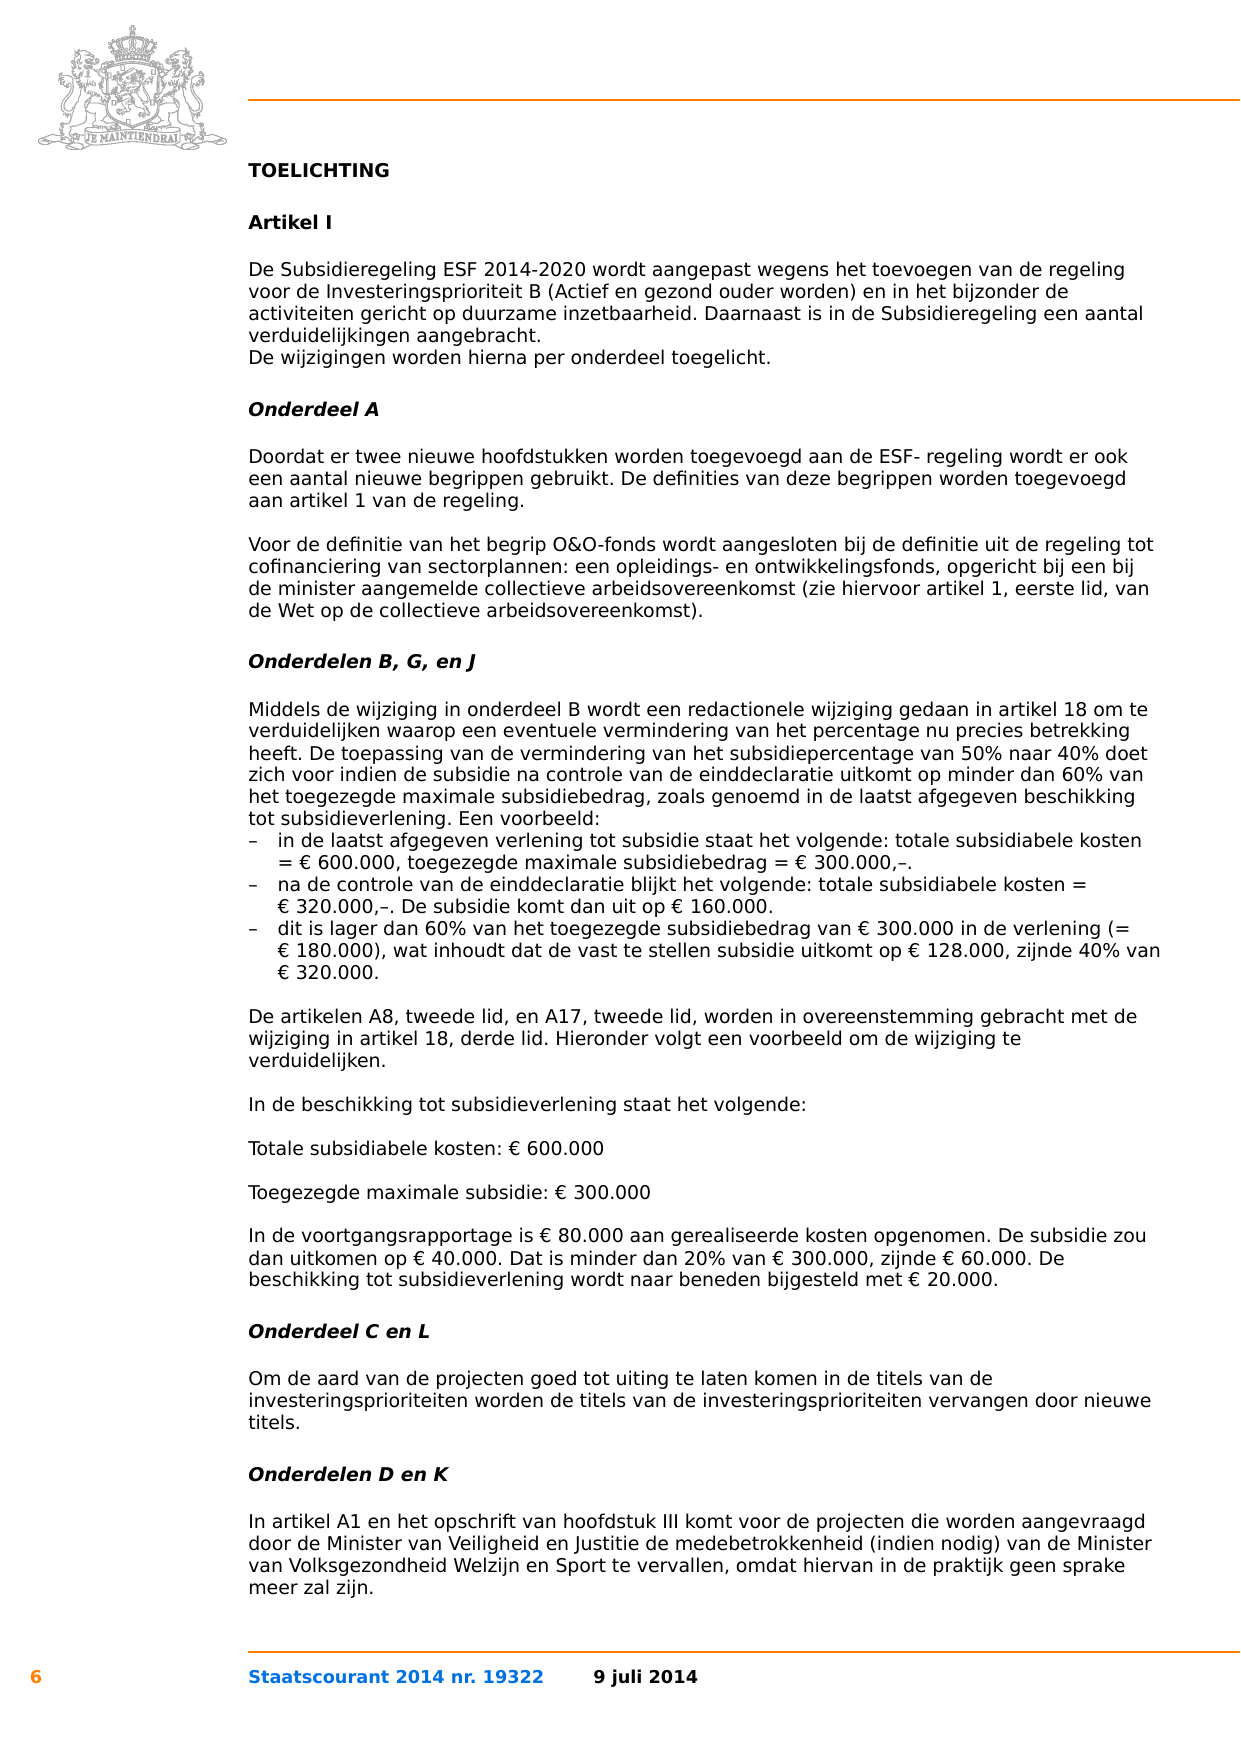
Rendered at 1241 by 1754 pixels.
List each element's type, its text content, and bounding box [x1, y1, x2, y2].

text Toegezegde maximale subsidie: € 300.000 [248, 1182, 1163, 1203]
text De wijzigingen worden hierna per onderdeel toegelicht. [248, 347, 1163, 369]
text Om de aard van de projecten goed tot uiting te laten komen in de titels van de investeringsprioriteiten worden de titels van de investeringsprioriteiten vervangen door nieuwe titels. [248, 1368, 1163, 1434]
text De Subsidieregeling ESF 2014-2020 wordt aangepast wegens het toevoegen van de regeling voor de Investeringsprioriteit B (Actief en gezond ouder worden) en in het bijzonder de activiteiten gericht op duurzame inzetbaarheid. Daarnaast is in de Subsidieregeling een aantal verduidelijkingen aangebracht. [248, 259, 1163, 347]
subtitle Onderdeel C en L [248, 1321, 1163, 1343]
text Doordat er twee nieuwe hoofdstukken worden toegevoegd aan de ESF- regeling wordt er ook een aantal nieuwe begrippen gebruikt. De definities van deze begrippen worden toegevoegd aan artikel 1 van de regeling. [248, 446, 1163, 512]
text Middels de wijziging in onderdeel B wordt een redactionele wijziging gedaan in artikel 18 om te verduidelijken waarop een eventuele vermindering van het percentage nu precies betrekking heeft. De toepassing van de vermindering van het subsidiepercentage van 50% naar 40% doet zich voor indien de subsidie na controle van de einddeclaratie uitkomt op minder dan 60% van het toegezegde maximale subsidiebedrag, zoals genoemd in de laatst afgegeven beschikking tot subsidieverlening. Een voorbeeld: [248, 698, 1163, 830]
text – in de laatst afgegeven verlening tot subsidie staat het volgende: totale subsidiabele kosten = € 600.000, toegezegde maximale subsidiebedrag = € 300.000,–. [248, 830, 1163, 874]
text – na de controle van de einddeclaratie blijkt het volgende: totale subsidiabele kosten = € 320.000,–. De subsidie komt dan uit op € 160.000. [248, 874, 1163, 918]
text In artikel A1 en het opschrift van hoofdstuk III komt voor de projecten die worden aangevraagd door de Minister van Veiligheid en Justitie de medebetrokkenheid (indien nodig) van de Minister van Volksgezondheid Welzijn en Sport te vervallen, omdat hiervan in de praktijk geen sprake meer zal zijn. [248, 1511, 1163, 1599]
text De artikelen A8, tweede lid, en A17, tweede lid, worden in overeenstemming gebracht met de wijziging in artikel 18, derde lid. Hieronder volgt een voorbeeld om de wijziging te verduidelijken. [248, 1006, 1163, 1072]
subtitle Artikel I [248, 212, 1163, 234]
subtitle Onderdelen B, G, en J [248, 651, 1163, 673]
text In de beschikking tot subsidieverlening staat het volgende: [248, 1094, 1163, 1116]
text – dit is lager dan 60% van het toegezegde subsidiebedrag van € 300.000 in de verlening (= € 180.000), wat inhoudt dat de vast te stellen subsidie uitkomt op € 128.000, zijnde 40% van € 320.000. [248, 918, 1163, 984]
picture [38, 25, 227, 150]
subtitle Onderdelen D en K [248, 1464, 1163, 1486]
text Totale subsidiabele kosten: € 600.000 [248, 1138, 1163, 1160]
subtitle Onderdeel A [248, 399, 1163, 421]
subtitle TOELICHTING [248, 160, 1163, 182]
text Voor de definitie van het begrip O&O-fonds wordt aangesloten bij de definitie uit de regeling tot cofinanciering van sectorplannen: een opleidings- en ontwikkelingsfonds, opgericht bij een bij de minister aangemelde collectieve arbeidsovereenkomst (zie hiervoor artikel 1, eerste lid, van de Wet op de collectieve arbeidsovereenkomst). [248, 533, 1163, 621]
text In de voortgangsrapportage is € 80.000 aan gerealiseerde kosten opgenomen. De subsidie zou dan uitkomen op € 40.000. Dat is minder dan 20% van € 300.000, zijnde € 60.000. De beschikking tot subsidieverlening wordt naar beneden bijgesteld met € 20.000. [248, 1225, 1163, 1291]
